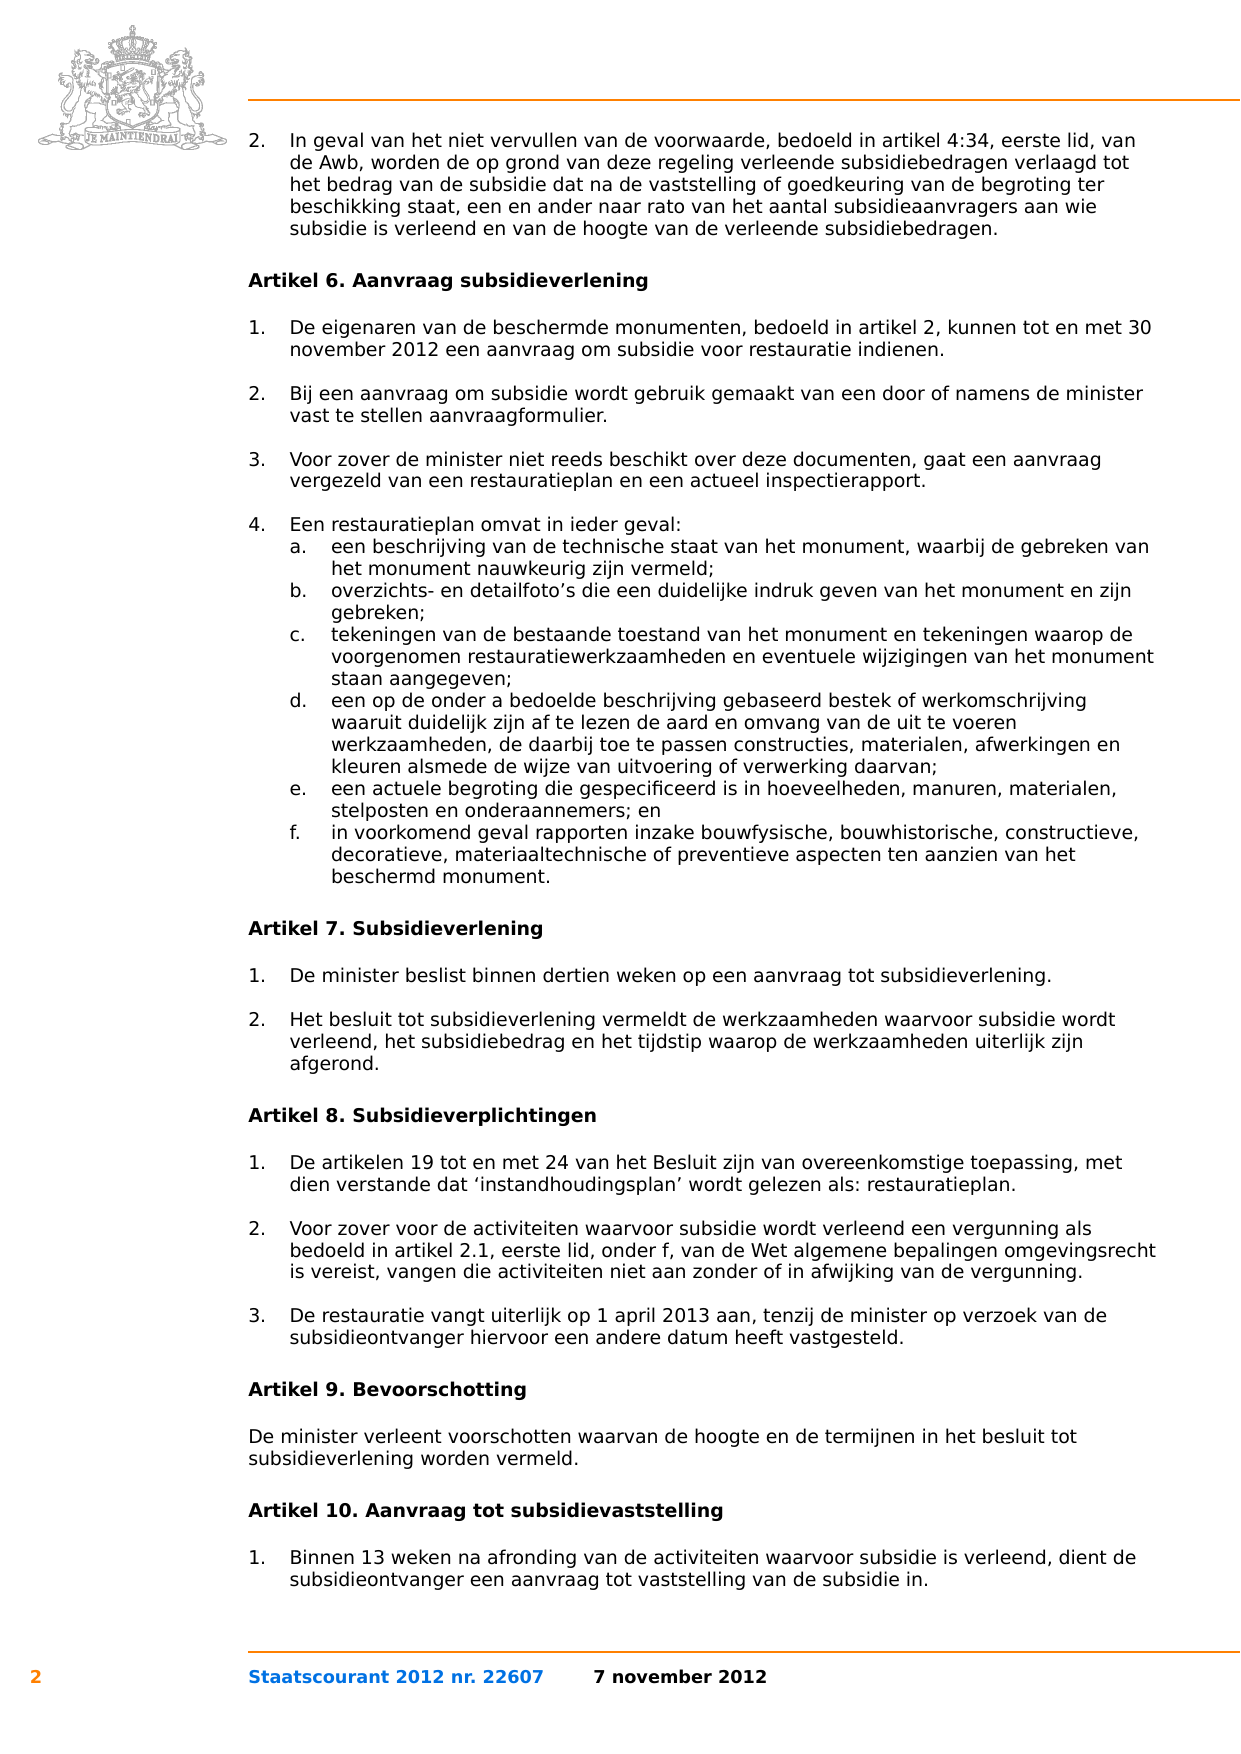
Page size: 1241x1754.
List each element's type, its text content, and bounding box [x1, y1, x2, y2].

text 2. Voor zover voor de activiteiten waarvoor subsidie wordt verleend een vergunning als bedoeld in artikel 2.1, eerste lid, onder f, van de Wet algemene bepalingen omgevingsrecht is vereist, vangen die activiteiten niet aan zonder of in afwijking van de vergunning. [248, 1217, 1163, 1283]
text 1. Binnen 13 weken na afronding van de activiteiten waarvoor subsidie is verleend, dient de subsidieontvanger een aanvraag tot vaststelling van de subsidie in. [248, 1547, 1163, 1591]
text f. in voorkomend geval rapporten inzake bouwfysische, bouwhistorische, constructieve, decoratieve, materiaaltechnische of preventieve aspecten ten aanzien van het beschermd monument. [289, 822, 1163, 888]
text 2. Bij een aanvraag om subsidie wordt gebruik gemaakt van een door of namens de minister vast te stellen aanvraagformulier. [248, 383, 1163, 427]
text d. een op de onder a bedoelde beschrijving gebaseerd bestek of werkomschrijving waaruit duidelijk zijn af te lezen de aard en omvang van de uit te voeren werkzaamheden, de daarbij toe te passen constructies, materialen, afwerkingen en kleuren alsmede de wijze van uitvoering of verwerking daarvan; [289, 690, 1163, 778]
text 3. Voor zover de minister niet reeds beschikt over deze documenten, gaat een aanvraag vergezeld van een restauratieplan en een actueel inspectierapport. [248, 448, 1163, 492]
text 4. Een restauratieplan omvat in ieder geval: [248, 514, 1163, 536]
text 2. In geval van het niet vervullen van de voorwaarde, bedoeld in artikel 4:34, eerste lid, van de Awb, worden de op grond van deze regeling verleende subsidiebedragen verlaagd tot het bedrag van de subsidie dat na de vaststelling of goedkeuring van de begroting ter beschikking staat, een en ander naar rato van het aantal subsidieaanvragers aan wie subsidie is verleend en van de hoogte van de verleende subsidiebedragen. [248, 130, 1163, 240]
subtitle Artikel 9. Bevoorschotting [248, 1379, 1163, 1401]
text 1. De minister beslist binnen dertien weken op een aanvraag tot subsidieverlening. [248, 965, 1163, 987]
picture [38, 25, 227, 150]
text 1. De eigenaren van de beschermde monumenten, bedoeld in artikel 2, kunnen tot en met 30 november 2012 een aanvraag om subsidie voor restauratie indienen. [248, 317, 1163, 361]
text 1. De artikelen 19 tot en met 24 van het Besluit zijn van overeenkomstige toepassing, met dien verstande dat ‘instandhoudingsplan’ wordt gelezen als: restauratieplan. [248, 1152, 1163, 1196]
text a. een beschrijving van de technische staat van het monument, waarbij de gebreken van het monument nauwkeurig zijn vermeld; [289, 536, 1163, 580]
text b. overzichts- en detailfoto’s die een duidelijke indruk geven van het monument en zijn gebreken; [289, 580, 1163, 624]
text e. een actuele begroting die gespecificeerd is in hoeveelheden, manuren, materialen, stelposten en onderaannemers; en [289, 778, 1163, 822]
text De minister verleent voorschotten waarvan de hoogte en de termijnen in het besluit tot subsidieverlening worden vermeld. [248, 1426, 1163, 1470]
subtitle Artikel 8. Subsidieverplichtingen [248, 1105, 1163, 1127]
subtitle Artikel 10. Aanvraag tot subsidievaststelling [248, 1500, 1163, 1522]
text c. tekeningen van de bestaande toestand van het monument en tekeningen waarop de voorgenomen restauratiewerkzaamheden en eventuele wijzigingen van het monument staan aangegeven; [289, 624, 1163, 690]
text 3. De restauratie vangt uiterlijk op 1 april 2013 aan, tenzij de minister op verzoek van de subsidieontvanger hiervoor een andere datum heeft vastgesteld. [248, 1305, 1163, 1349]
subtitle Artikel 7. Subsidieverlening [248, 918, 1163, 940]
text 2. Het besluit tot subsidieverlening vermeldt de werkzaamheden waarvoor subsidie wordt verleend, het subsidiebedrag en het tijdstip waarop de werkzaamheden uiterlijk zijn afgerond. [248, 1009, 1163, 1075]
subtitle Artikel 6. Aanvraag subsidieverlening [248, 270, 1163, 292]
